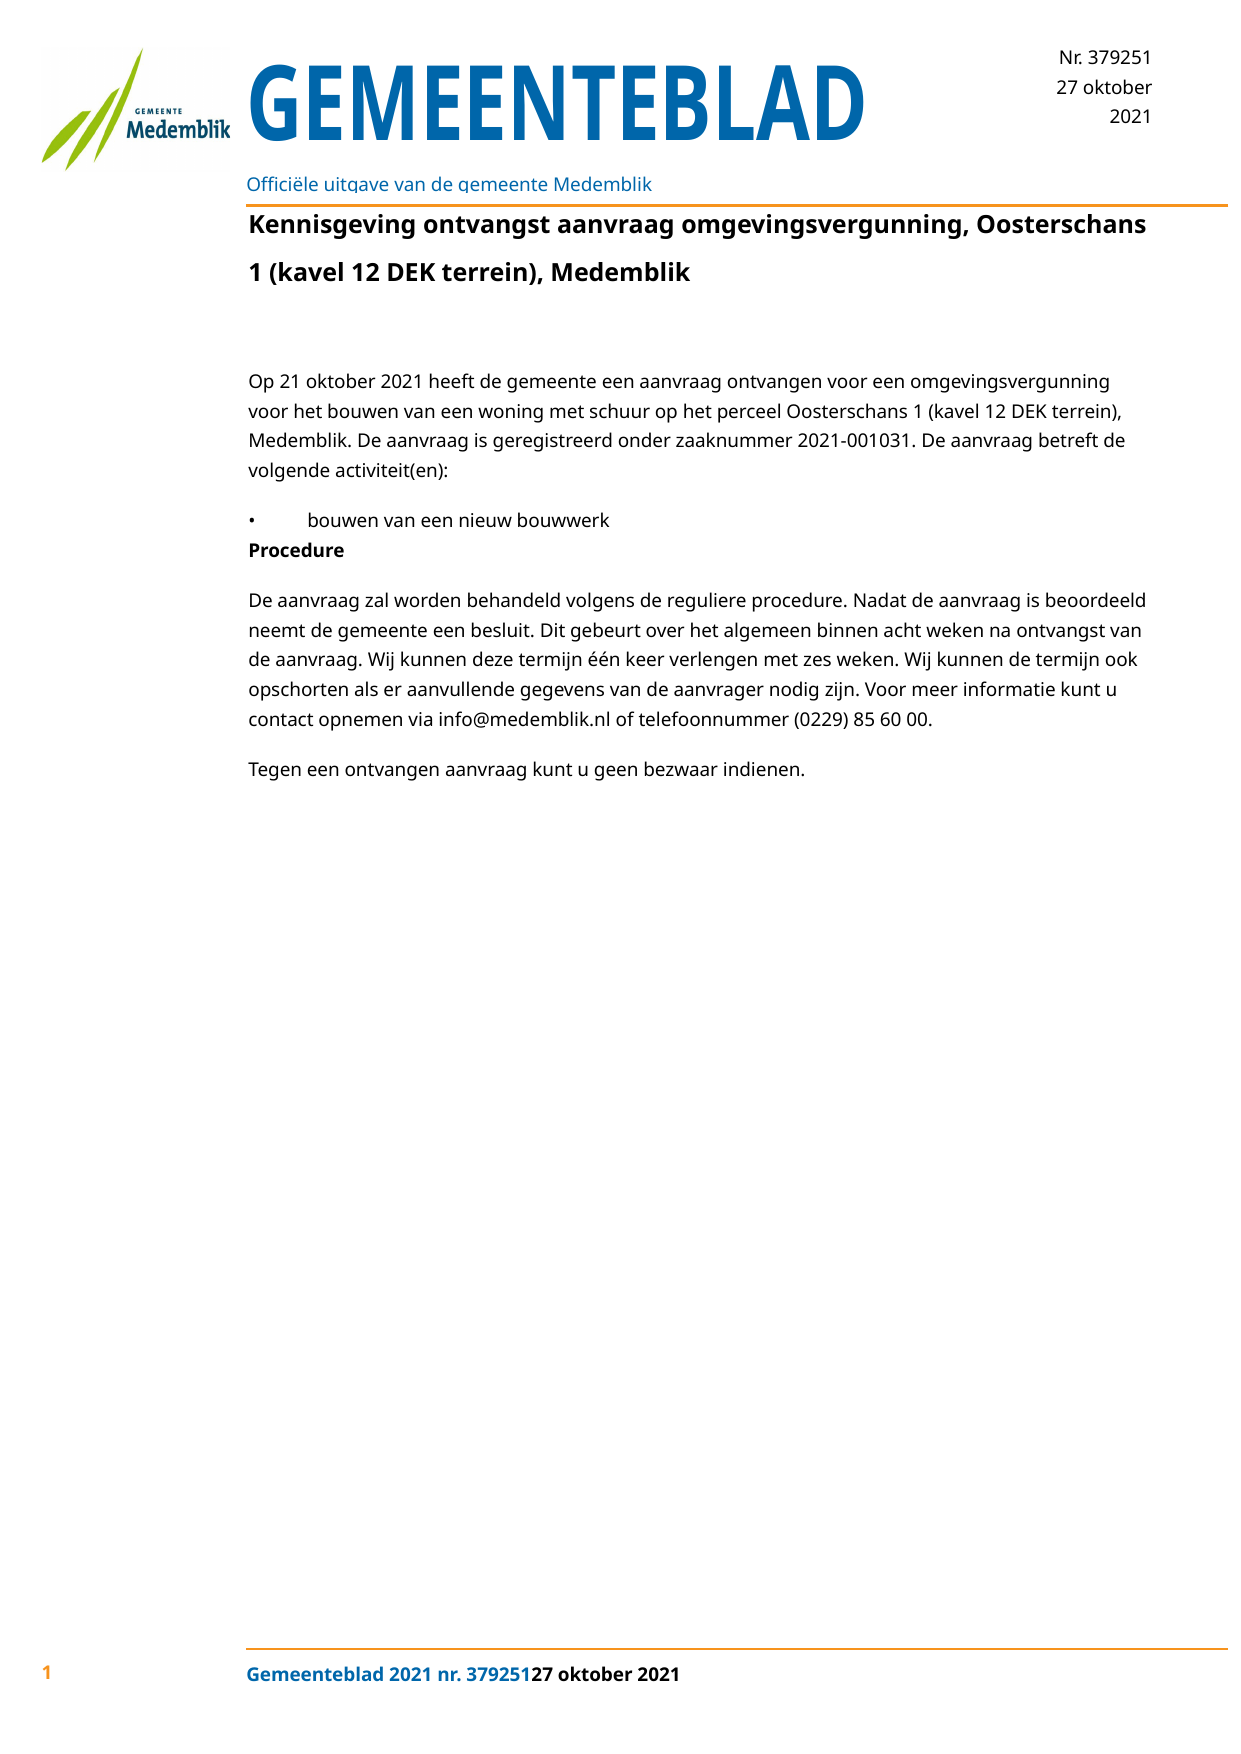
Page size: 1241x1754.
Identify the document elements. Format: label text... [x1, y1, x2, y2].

picture [41, 47, 231, 172]
text Tegen een ontvangen aanvraag kunt u geen bezwaar indienen. [248, 756, 1152, 782]
text De aanvraag zal worden behandeld volgens de reguliere procedure. Nadat de aanvraag is beoordeeld neemt de gemeente een besluit. Dit gebeurt over het algemeen binnen acht weken na ontvangst van de aanvraag. Wij kunnen deze termijn één keer verlengen met zes weken. Wij kunnen de termijn ook opschorten als er aanvullende gegevens van de aanvrager nodig zijn. Voor meer informatie kunt u contact opnemen via info@medemblik.nl of telefoonnummer (0229) 85 60 00. [248, 587, 1152, 732]
text Kennisgeving ontvangst aanvraag omgevingsvergunning, Oosterschans 1 (kavel 12 DEK terrein), Medemblik [248, 207, 1152, 288]
text Op 21 oktober 2021 heeft de gemeente een aanvraag ontvangen voor een omgevingsvergunning voor het bouwen van een woning met schuur op het perceel Oosterschans 1 (kavel 12 DEK terrein), Medemblik. De aanvraag is geregistreerd onder zaaknummer 2021-001031. De aanvraag betreft de volgende activiteit(en): [248, 368, 1152, 483]
list bouwen van een nieuw bouwwerk [248, 507, 1152, 533]
text Procedure [248, 537, 1152, 563]
